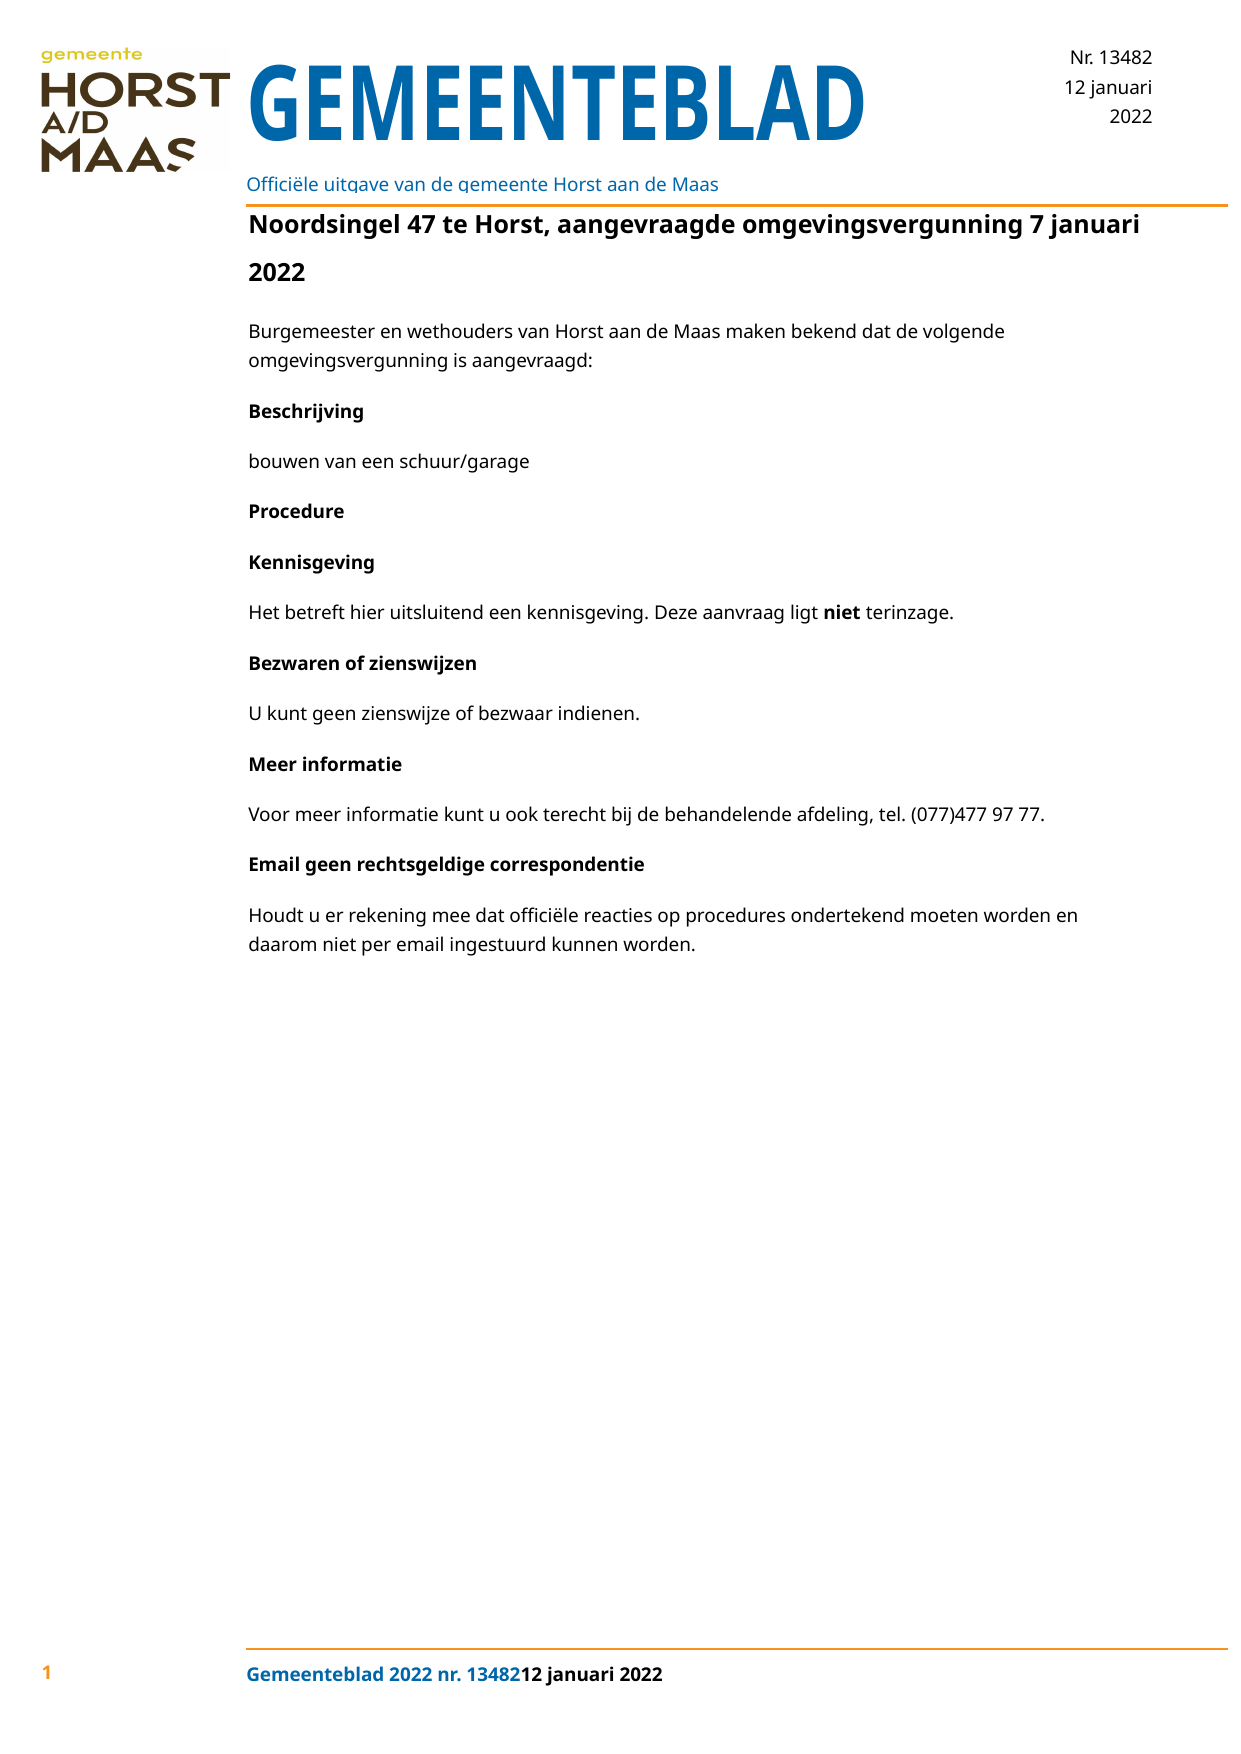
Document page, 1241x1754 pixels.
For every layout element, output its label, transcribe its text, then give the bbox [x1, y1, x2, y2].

text Beschrijving [248, 398, 1152, 424]
text U kunt geen zienswijze of bezwaar indienen. [248, 700, 1152, 726]
text Noordsingel 47 te Horst, aangevraagde omgevingsvergunning 7 januari 2022 [248, 207, 1152, 288]
text Burgemeester en wethouders van Horst aan de Maas maken bekend dat de volgende omgevingsvergunning is aangevraagd: [248, 318, 1152, 373]
text Kennisgeving [248, 549, 1152, 575]
text bouwen van een schuur/garage [248, 448, 1152, 474]
text Bezwaren of zienswijzen [248, 650, 1152, 676]
text Procedure [248, 499, 1152, 524]
text Het betreft hier uitsluitend een kennisgeving. Deze aanvraag ligt niet terinzage. [248, 599, 1152, 625]
text Voor meer informatie kunt u ook terecht bij de behandelende afdeling, tel. (077)477 97 77. [248, 801, 1152, 827]
text Meer informatie [248, 751, 1152, 777]
text Houdt u er rekening mee dat officiële reacties op procedures ondertekend moeten worden en daarom niet per email ingestuurd kunnen worden. [248, 902, 1152, 957]
picture [41, 47, 231, 172]
text Email geen rechtsgeldige correspondentie [248, 852, 1152, 877]
